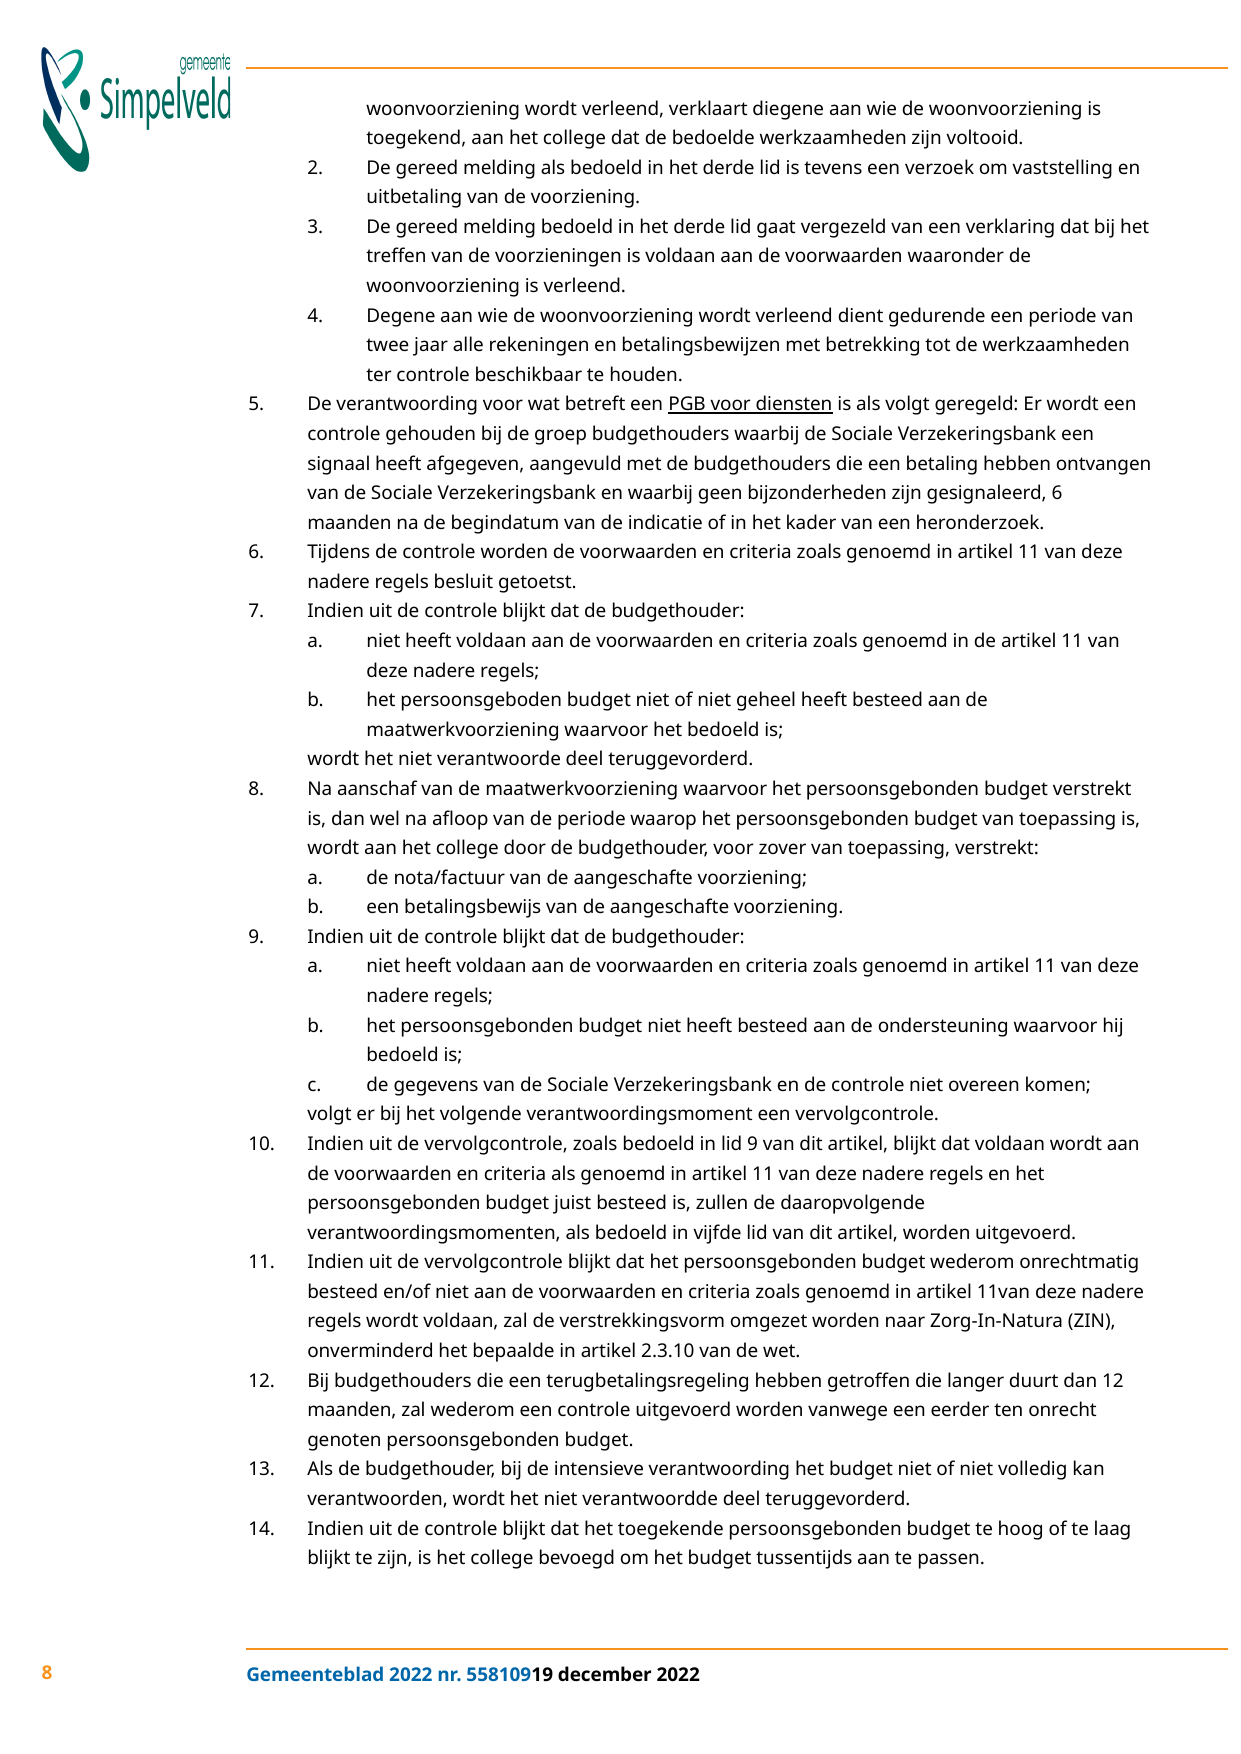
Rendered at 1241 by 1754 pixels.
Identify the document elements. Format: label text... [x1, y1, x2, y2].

list wordt het niet verantwoorde deel teruggevorderd. [248, 746, 1152, 771]
list een betalingsbewijs van de aangeschafte voorziening. [307, 893, 1152, 919]
list volgt er bij het volgende verantwoordingsmoment een vervolgcontrole. [248, 1101, 1152, 1126]
list Indien uit de vervolgcontrole, zoals bedoeld in lid 9 van dit artikel, blijkt dat voldaan wordt aan de voorwaarden en criteria als genoemd in artikel 11 van deze nadere regels en het persoonsgebonden budget juist besteed is, zullen de daaropvolgende verantwoordingsmomenten, als bedoeld in vijfde lid van dit artikel, worden uitgevoerd. [248, 1130, 1152, 1245]
list niet heeft voldaan aan de voorwaarden en criteria zoals genoemd in de artikel 11 van deze nadere regels; [307, 627, 1152, 683]
list De verantwoording voor wat betreft een PGB voor diensten is als volgt geregeld: Er wordt een controle gehouden bij de groep budgethouders waarbij de Sociale Verzekeringsbank een signaal heeft afgegeven, aangevuld met de budgethouders die een betaling hebben ontvangen van de Sociale Verzekeringsbank en waarbij geen bijzonderheden zijn gesignaleerd, 6 maanden na de begindatum van de indicatie of in het kader van een heronderzoek. [248, 391, 1152, 535]
picture [41, 47, 231, 172]
list Indien uit de vervolgcontrole blijkt dat het persoonsgebonden budget wederom onrechtmatig besteed en/of niet aan de voorwaarden en criteria zoals genoemd in artikel 11van deze nadere regels wordt voldaan, zal de verstrekkingsvorm omgezet worden naar Zorg-In-Natura (ZIN), onverminderd het bepaalde in artikel 2.3.10 van de wet. [248, 1248, 1152, 1363]
list Indien uit de controle blijkt dat de budgethouder: [248, 598, 1152, 623]
list Degene aan wie de woonvoorziening wordt verleend dient gedurende een periode van twee jaar alle rekeningen en betalingsbewijzen met betrekking tot de werkzaamheden ter controle beschikbaar te houden. [307, 302, 1152, 387]
list niet heeft voldaan aan de voorwaarden en criteria zoals genoemd in artikel 11 van deze nadere regels; [307, 953, 1152, 1008]
list het persoonsgebonden budget niet heeft besteed aan de ondersteuning waarvoor hij bedoeld is; [307, 1012, 1152, 1067]
list De gereed melding bedoeld in het derde lid gaat vergezeld van een verklaring dat bij het treffen van de voorzieningen is voldaan aan de voorwaarden waaronder de woonvoorziening is verleend. [307, 213, 1152, 298]
list het persoonsgeboden budget niet of niet geheel heeft besteed aan de maatwerkvoorziening waarvoor het bedoeld is; [307, 686, 1152, 742]
list Tijdens de controle worden de voorwaarden en criteria zoals genoemd in artikel 11 van deze nadere regels besluit getoetst. [248, 538, 1152, 594]
list Indien uit de controle blijkt dat de budgethouder: [248, 923, 1152, 949]
list Na aanschaf van de maatwerkvoorziening waarvoor het persoonsgebonden budget verstrekt is, dan wel na afloop van de periode waarop het persoonsgebonden budget van toepassing is, wordt aan het college door de budgethouder, voor zover van toepassing, verstrekt: [248, 775, 1152, 860]
list de gegevens van de Sociale Verzekeringsbank en de controle niet overeen komen; [307, 1071, 1152, 1097]
list Als de budgethouder, bij de intensieve verantwoording het budget niet of niet volledig kan verantwoorden, wordt het niet verantwoordde deel teruggevorderd. [248, 1456, 1152, 1511]
list de nota/factuur van de aangeschafte voorziening; [307, 864, 1152, 890]
list De gereed melding als bedoeld in het derde lid is tevens een verzoek om vaststelling en uitbetaling van de voorziening. [307, 154, 1152, 209]
list Bij budgethouders die een terugbetalingsregeling hebben getroffen die langer duurt dan 12 maanden, zal wederom een controle uitgevoerd worden vanwege een eerder ten onrecht genoten persoonsgebonden budget. [248, 1367, 1152, 1452]
list woonvoorziening wordt verleend, verklaart diegene aan wie de woonvoorziening is toegekend, aan het college dat de bedoelde werkzaamheden zijn voltooid. [307, 95, 1152, 150]
list Indien uit de controle blijkt dat het toegekende persoonsgebonden budget te hoog of te laag blijkt te zijn, is het college bevoegd om het budget tussentijds aan te passen. [248, 1515, 1152, 1570]
